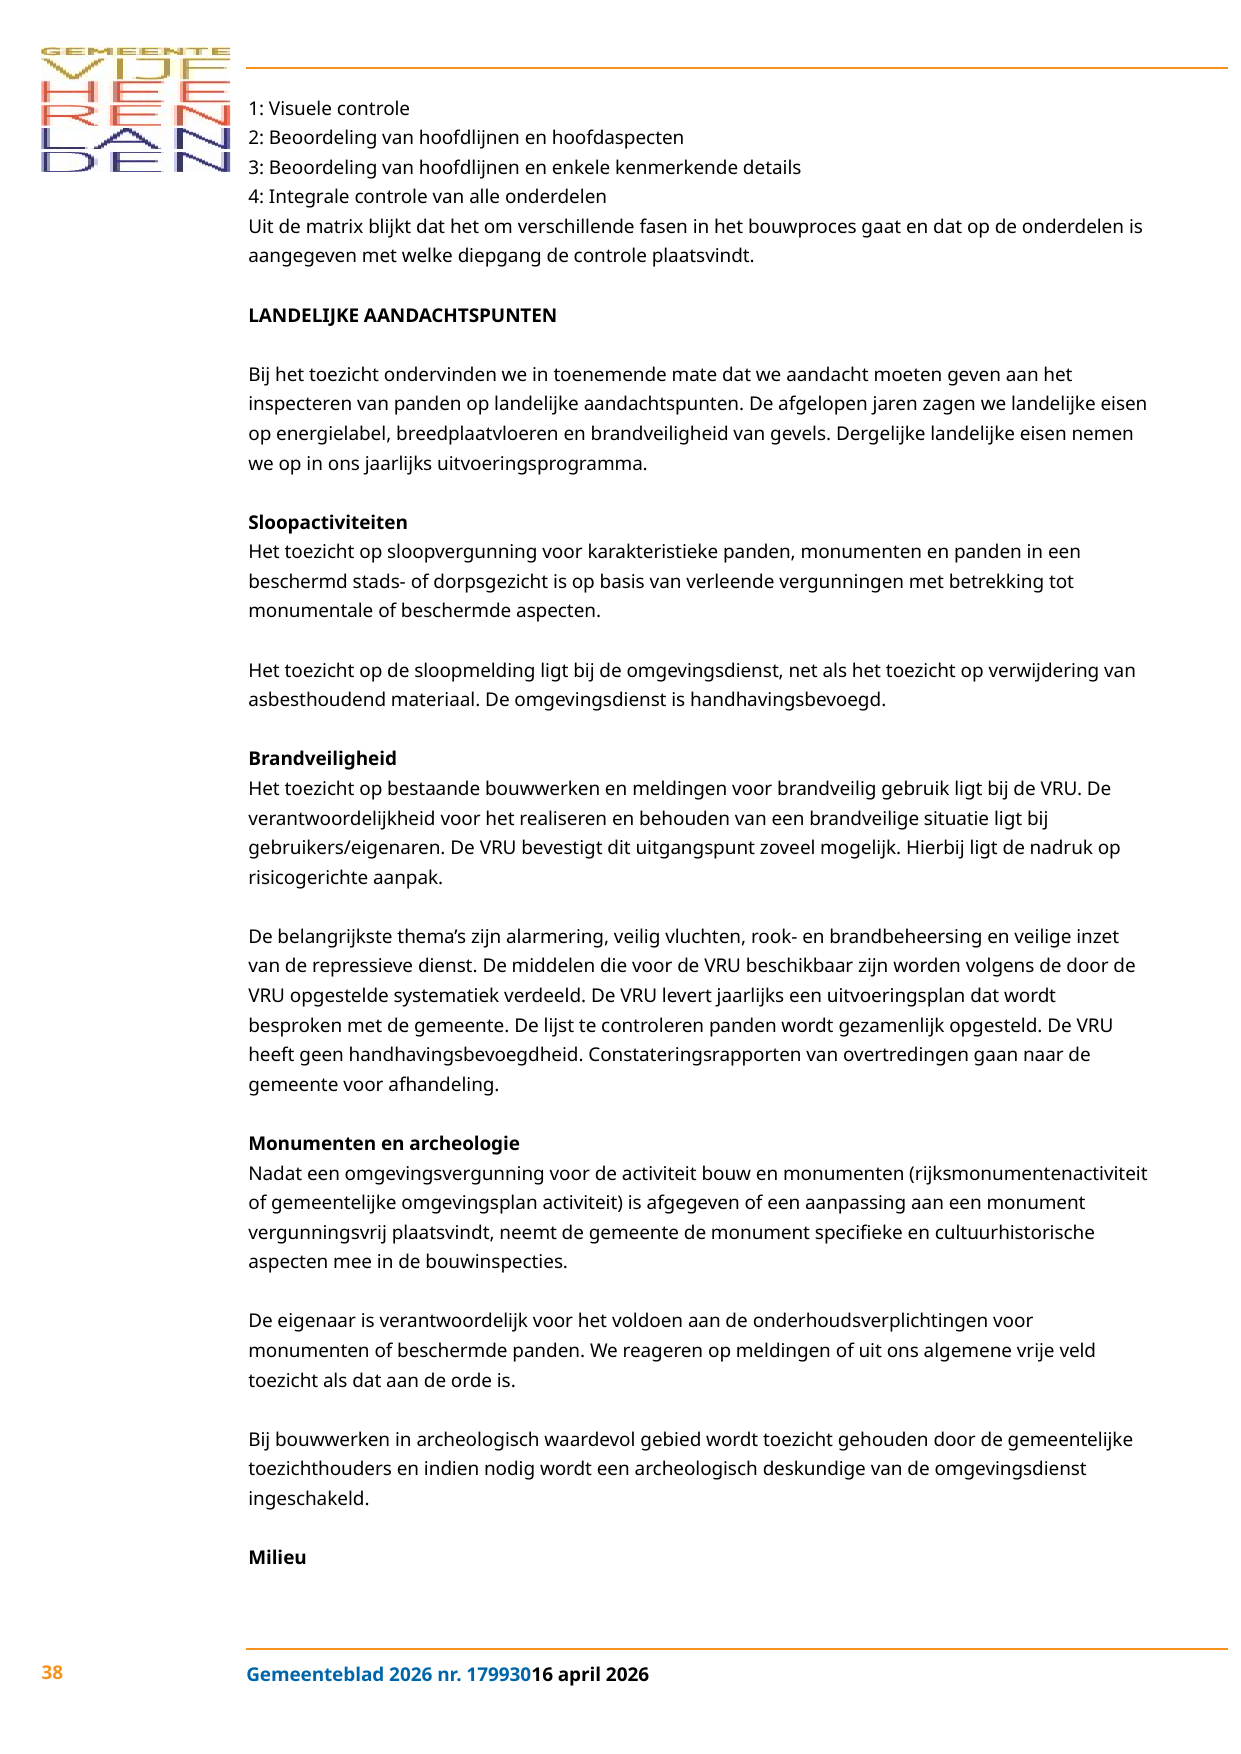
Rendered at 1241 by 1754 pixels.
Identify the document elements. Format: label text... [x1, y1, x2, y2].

text Het toezicht op sloopvergunning voor karakteristieke panden, monumenten en panden in een beschermd stads- of dorpsgezicht is op basis van verleende vergunningen met betrekking tot monumentale of beschermde aspecten. [248, 538, 1152, 623]
picture [41, 47, 231, 172]
text De eigenaar is verantwoordelijk voor het voldoen aan de onderhoudsverplichtingen voor monumenten of beschermde panden. We reageren op meldingen of uit ons algemene vrije veld toezicht als dat aan de orde is. [248, 1308, 1152, 1393]
text 4: Integrale controle van alle onderdelen [248, 183, 1152, 209]
text Brandveiligheid [248, 746, 1152, 771]
text De belangrijkste thema’s zijn alarmering, veilig vluchten, rook- en brandbeheersing en veilige inzet van de repressieve dienst. De middelen die voor de VRU beschikbaar zijn worden volgens de door de VRU opgestelde systematiek verdeeld. De VRU levert jaarlijks een uitvoeringsplan dat wordt besproken met de gemeente. De lijst te controleren panden wordt gezamenlijk opgesteld. De VRU heeft geen handhavingsbevoegdheid. Constateringsrapporten van overtredingen gaan naar de gemeente voor afhandeling. [248, 923, 1152, 1097]
text LANDELIJKE AANDACHTSPUNTEN [248, 302, 1152, 328]
text Monumenten en archeologie [248, 1130, 1152, 1156]
text 1: Visuele controle [248, 95, 1152, 121]
text 3: Beoordeling van hoofdlijnen en enkele kenmerkende details [248, 154, 1152, 180]
text Het toezicht op bestaande bouwwerken en meldingen voor brandveilig gebruik ligt bij de VRU. De verantwoordelijkheid voor het realiseren en behouden van een brandveilige situatie ligt bij gebruikers/eigenaren. De VRU bevestigt dit uitgangspunt zoveel mogelijk. Hierbij ligt de nadruk op risicogerichte aanpak. [248, 775, 1152, 890]
text Nadat een omgevingsvergunning voor de activiteit bouw en monumenten (rijksmonumentenactiviteit of gemeentelijke omgevingsplan activiteit) is afgegeven of een aanpassing aan een monument vergunningsvrij plaatsvindt, neemt de gemeente de monument specifieke en cultuurhistorische aspecten mee in de bouwinspecties. [248, 1160, 1152, 1274]
text Sloopactiviteiten [248, 509, 1152, 535]
text Bij het toezicht ondervinden we in toenemende mate dat we aandacht moeten geven aan het inspecteren van panden op landelijke aandachtspunten. De afgelopen jaren zagen we landelijke eisen op energielabel, breedplaatvloeren en brandveiligheid van gevels. Dergelijke landelijke eisen nemen we op in ons jaarlijks uitvoeringsprogramma. [248, 361, 1152, 476]
text Milieu [248, 1544, 1152, 1570]
text Uit de matrix blijkt dat het om verschillende fasen in het bouwproces gaat en dat op de onderdelen is aangegeven met welke diepgang de controle plaatsvindt. [248, 213, 1152, 268]
text 2: Beoordeling van hoofdlijnen en hoofdaspecten [248, 124, 1152, 150]
text Bij bouwwerken in archeologisch waardevol gebied wordt toezicht gehouden door de gemeentelijke toezichthouders en indien nodig wordt een archeologisch deskundige van de omgevingsdienst ingeschakeld. [248, 1426, 1152, 1511]
text Het toezicht op de sloopmelding ligt bij de omgevingsdienst, net als het toezicht op verwijdering van asbesthoudend materiaal. De omgevingsdienst is handhavingsbevoegd. [248, 657, 1152, 712]
